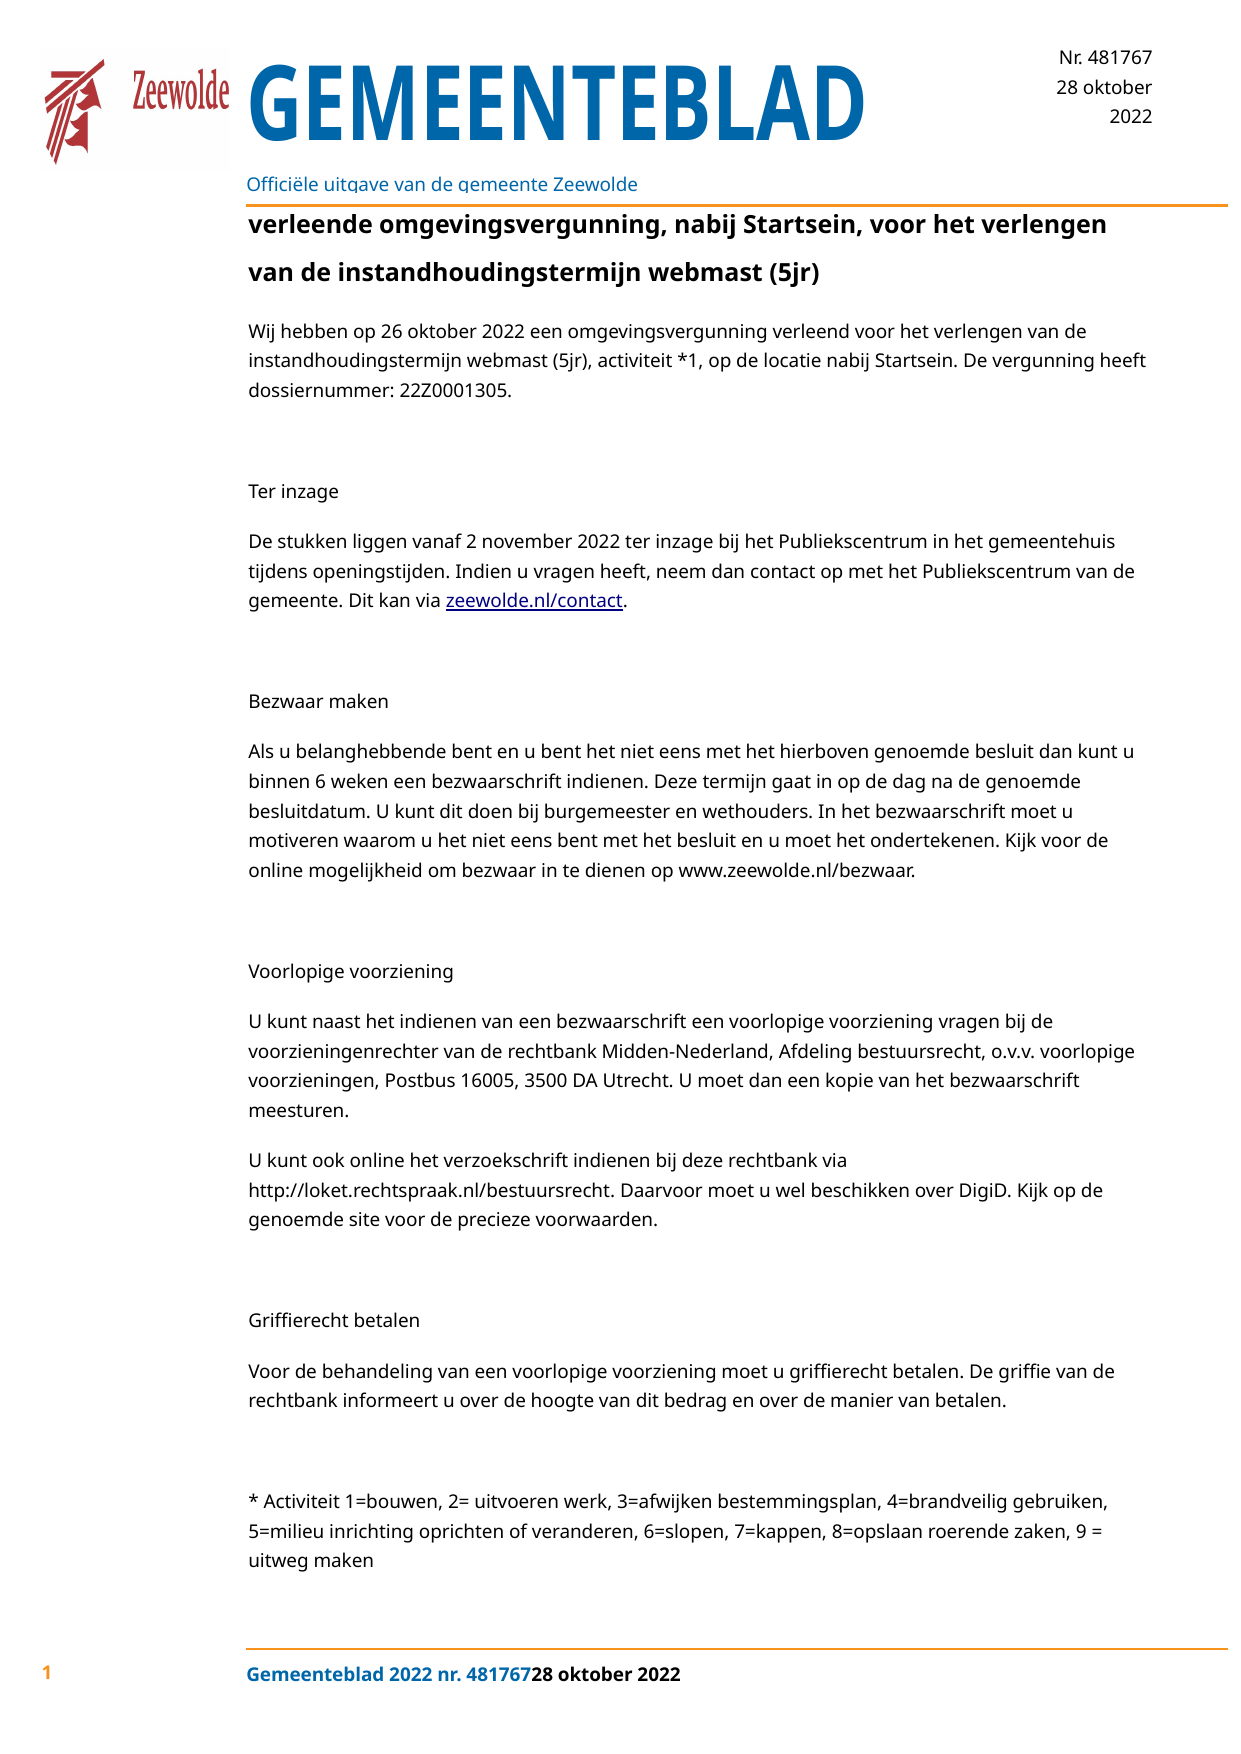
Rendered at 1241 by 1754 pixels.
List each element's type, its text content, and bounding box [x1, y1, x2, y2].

text Wij hebben op 26 oktober 2022 een omgevingsvergunning verleend voor het verlengen van de instandhoudingstermijn webmast (5jr), activiteit *1, op de locatie nabij Startsein. De vergunning heeft dossiernummer: 22Z0001305. [248, 318, 1152, 403]
text Voor de behandeling van een voorlopige voorziening moet u griffierecht betalen. De griffie van de rechtbank informeert u over de hoogte van dit bedrag en over de manier van betalen. [248, 1358, 1152, 1413]
text * Activiteit 1=bouwen, 2= uitvoeren werk, 3=afwijken bestemmingsplan, 4=brandveilig gebruiken, 5=milieu inrichting oprichten of veranderen, 6=slopen, 7=kappen, 8=opslaan roerende zaken, 9 = uitweg maken [248, 1488, 1152, 1573]
text Voorlopige voorziening [248, 958, 1152, 984]
text De stukken liggen vanaf 2 november 2022 ter inzage bij het Publiekscentrum in het gemeentehuis tijdens openingstijden. Indien u vragen heeft, neem dan contact op met het Publiekscentrum van de gemeente. Dit kan via zeewolde.nl/contact. [248, 528, 1152, 613]
picture [41, 47, 231, 172]
text Griffierecht betalen [248, 1307, 1152, 1333]
text U kunt naast het indienen van een bezwaarschrift een voorlopige voorziening vragen bij de voorzieningenrechter van de rechtbank Midden-Nederland, Afdeling bestuursrecht, o.v.v. voorlopige voorzieningen, Postbus 16005, 3500 DA Utrecht. U moet dan een kopie van het bezwaarschrift meesturen. [248, 1008, 1152, 1123]
text Bezwaar maken [248, 688, 1152, 714]
text U kunt ook online het verzoekschrift indienen bij deze rechtbank via http://loket.rechtspraak.nl/bestuursrecht. Daarvoor moet u wel beschikken over DigiD. Kijk op de genoemde site voor de precieze voorwaarden. [248, 1147, 1152, 1232]
text Ter inzage [248, 478, 1152, 504]
text verleende omgevingsvergunning, nabij Startsein, voor het verlengen van de instandhoudingstermijn webmast (5jr) [248, 207, 1152, 288]
text Als u belanghebbende bent en u bent het niet eens met het hierboven genoemde besluit dan kunt u binnen 6 weken een bezwaarschrift indienen. Deze termijn gaat in op de dag na de genoemde besluitdatum. U kunt dit doen bij burgemeester en wethouders. In het bezwaarschrift moet u motiveren waarom u het niet eens bent met het besluit en u moet het ondertekenen. Kijk voor de online mogelijkheid om bezwaar in te dienen op www.zeewolde.nl/bezwaar. [248, 739, 1152, 883]
